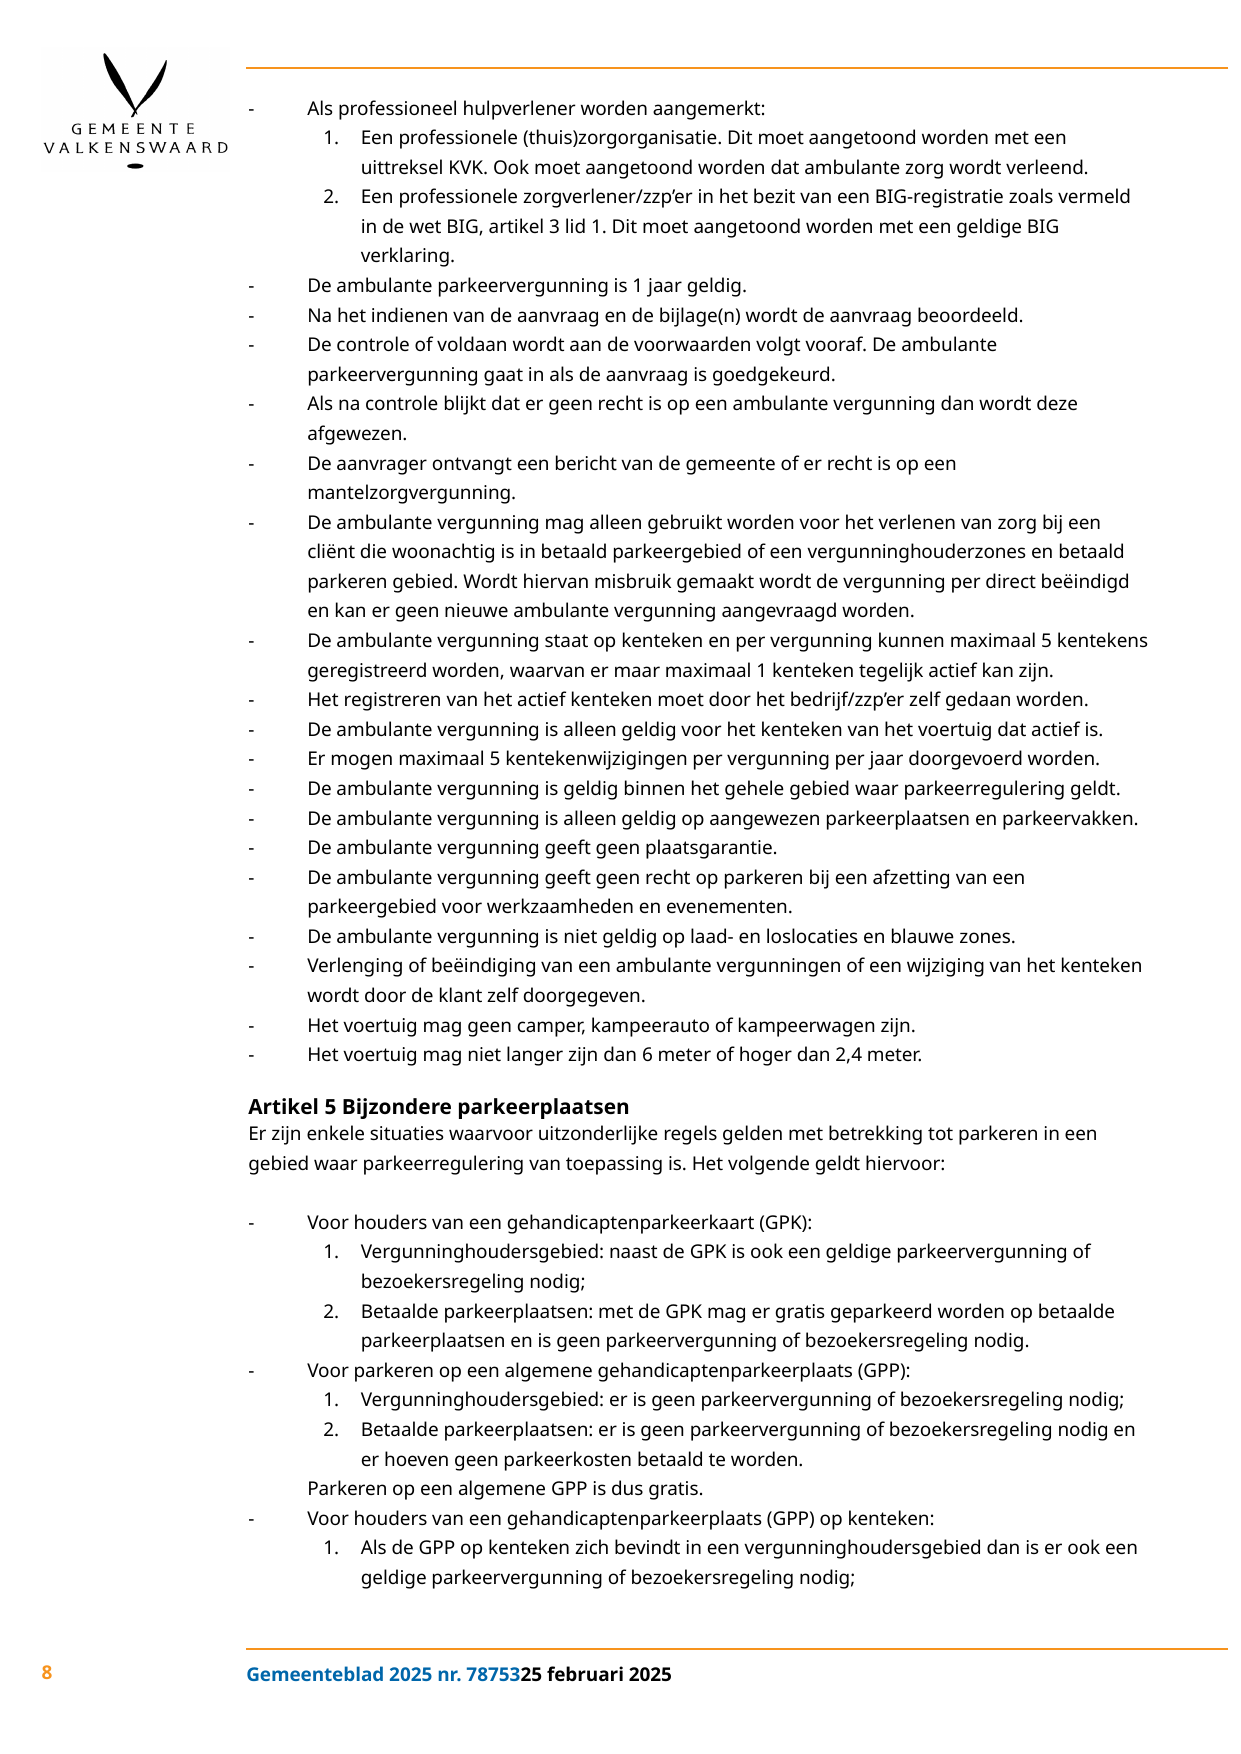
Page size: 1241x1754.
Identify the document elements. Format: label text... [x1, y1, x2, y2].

list Als professioneel hulpverlener worden aangemerkt: [248, 95, 1152, 121]
text Er zijn enkele situaties waarvoor uitzonderlijke regels gelden met betrekking tot parkeren in een gebied waar parkeerregulering van toepassing is. Het volgende geldt hiervoor: [248, 1120, 1152, 1176]
list De ambulante vergunning is geldig binnen het gehele gebied waar parkeerregulering geldt. [248, 775, 1152, 801]
list Het voertuig mag niet langer zijn dan 6 meter of hoger dan 2,4 meter. [248, 1041, 1152, 1067]
list Parkeren op een algemene GPP is dus gratis. [248, 1475, 1152, 1501]
list Het voertuig mag geen camper, kampeerauto of kampeerwagen zijn. [248, 1012, 1152, 1038]
list De ambulante vergunning is niet geldig op laad- en loslocaties en blauwe zones. [248, 923, 1152, 949]
list De ambulante vergunning geeft geen recht op parkeren bij een afzetting van een parkeergebied voor werkzaamheden en evenementen. [248, 864, 1152, 919]
list Voor parkeren op een algemene gehandicaptenparkeerplaats (GPP): [248, 1357, 1152, 1383]
list Als na controle blijkt dat er geen recht is op een ambulante vergunning dan wordt deze afgewezen. [248, 391, 1152, 446]
list De ambulante vergunning is alleen geldig voor het kenteken van het voertuig dat actief is. [248, 716, 1152, 742]
list De ambulante vergunning mag alleen gebruikt worden voor het verlenen van zorg bij een cliënt die woonachtig is in betaald parkeergebied of een vergunninghouderzones en betaald parkeren gebied. Wordt hiervan misbruik gemaakt wordt de vergunning per direct beëindigd en kan er geen nieuwe ambulante vergunning aangevraagd worden. [248, 509, 1152, 623]
list Verlenging of beëindiging van een ambulante vergunningen of een wijziging van het kenteken wordt door de klant zelf doorgegeven. [248, 953, 1152, 1008]
list Betaalde parkeerplaatsen: er is geen parkeervergunning of bezoekersregeling nodig en er hoeven geen parkeerkosten betaald te worden. [323, 1416, 1152, 1471]
list Een professionele (thuis)zorgorganisatie. Dit moet aangetoond worden met een uittreksel KVK. Ook moet aangetoond worden dat ambulante zorg wordt verleend. [323, 124, 1152, 180]
text Artikel 5 Bijzondere parkeerplaatsen [248, 1092, 1152, 1120]
list Het registreren van het actief kenteken moet door het bedrijf/zzp’er zelf gedaan worden. [248, 686, 1152, 712]
list De controle of voldaan wordt aan de voorwaarden volgt vooraf. De ambulante parkeervergunning gaat in als de aanvraag is goedgekeurd. [248, 331, 1152, 387]
list Voor houders van een gehandicaptenparkeerkaart (GPK): [248, 1209, 1152, 1235]
picture [41, 47, 231, 172]
list Een professionele zorgverlener/zzp’er in het bezit van een BIG-registratie zoals vermeld in de wet BIG, artikel 3 lid 1. Dit moet aangetoond worden met een geldige BIG verklaring. [323, 183, 1152, 268]
list Vergunninghoudersgebied: naast de GPK is ook een geldige parkeervergunning of bezoekersregeling nodig; [323, 1239, 1152, 1294]
list Als de GPP op kenteken zich bevindt in een vergunninghoudersgebied dan is er ook een geldige parkeervergunning of bezoekersregeling nodig; [323, 1534, 1152, 1590]
list Vergunninghoudersgebied: er is geen parkeervergunning of bezoekersregeling nodig; [323, 1387, 1152, 1412]
list De ambulante vergunning is alleen geldig op aangewezen parkeerplaatsen en parkeervakken. [248, 805, 1152, 831]
list De ambulante vergunning staat op kenteken en per vergunning kunnen maximaal 5 kentekens geregistreerd worden, waarvan er maar maximaal 1 kenteken tegelijk actief kan zijn. [248, 627, 1152, 683]
list De ambulante vergunning geeft geen plaatsgarantie. [248, 834, 1152, 860]
list Er mogen maximaal 5 kentekenwijzigingen per vergunning per jaar doorgevoerd worden. [248, 746, 1152, 771]
list Betaalde parkeerplaatsen: met de GPK mag er gratis geparkeerd worden op betaalde parkeerplaatsen en is geen parkeervergunning of bezoekersregeling nodig. [323, 1298, 1152, 1353]
list Voor houders van een gehandicaptenparkeerplaats (GPP) op kenteken: [248, 1505, 1152, 1531]
list De ambulante parkeervergunning is 1 jaar geldig. [248, 272, 1152, 298]
list De aanvrager ontvangt een bericht van de gemeente of er recht is op een mantelzorgvergunning. [248, 450, 1152, 505]
list Na het indienen van de aanvraag en de bijlage(n) wordt de aanvraag beoordeeld. [248, 302, 1152, 328]
